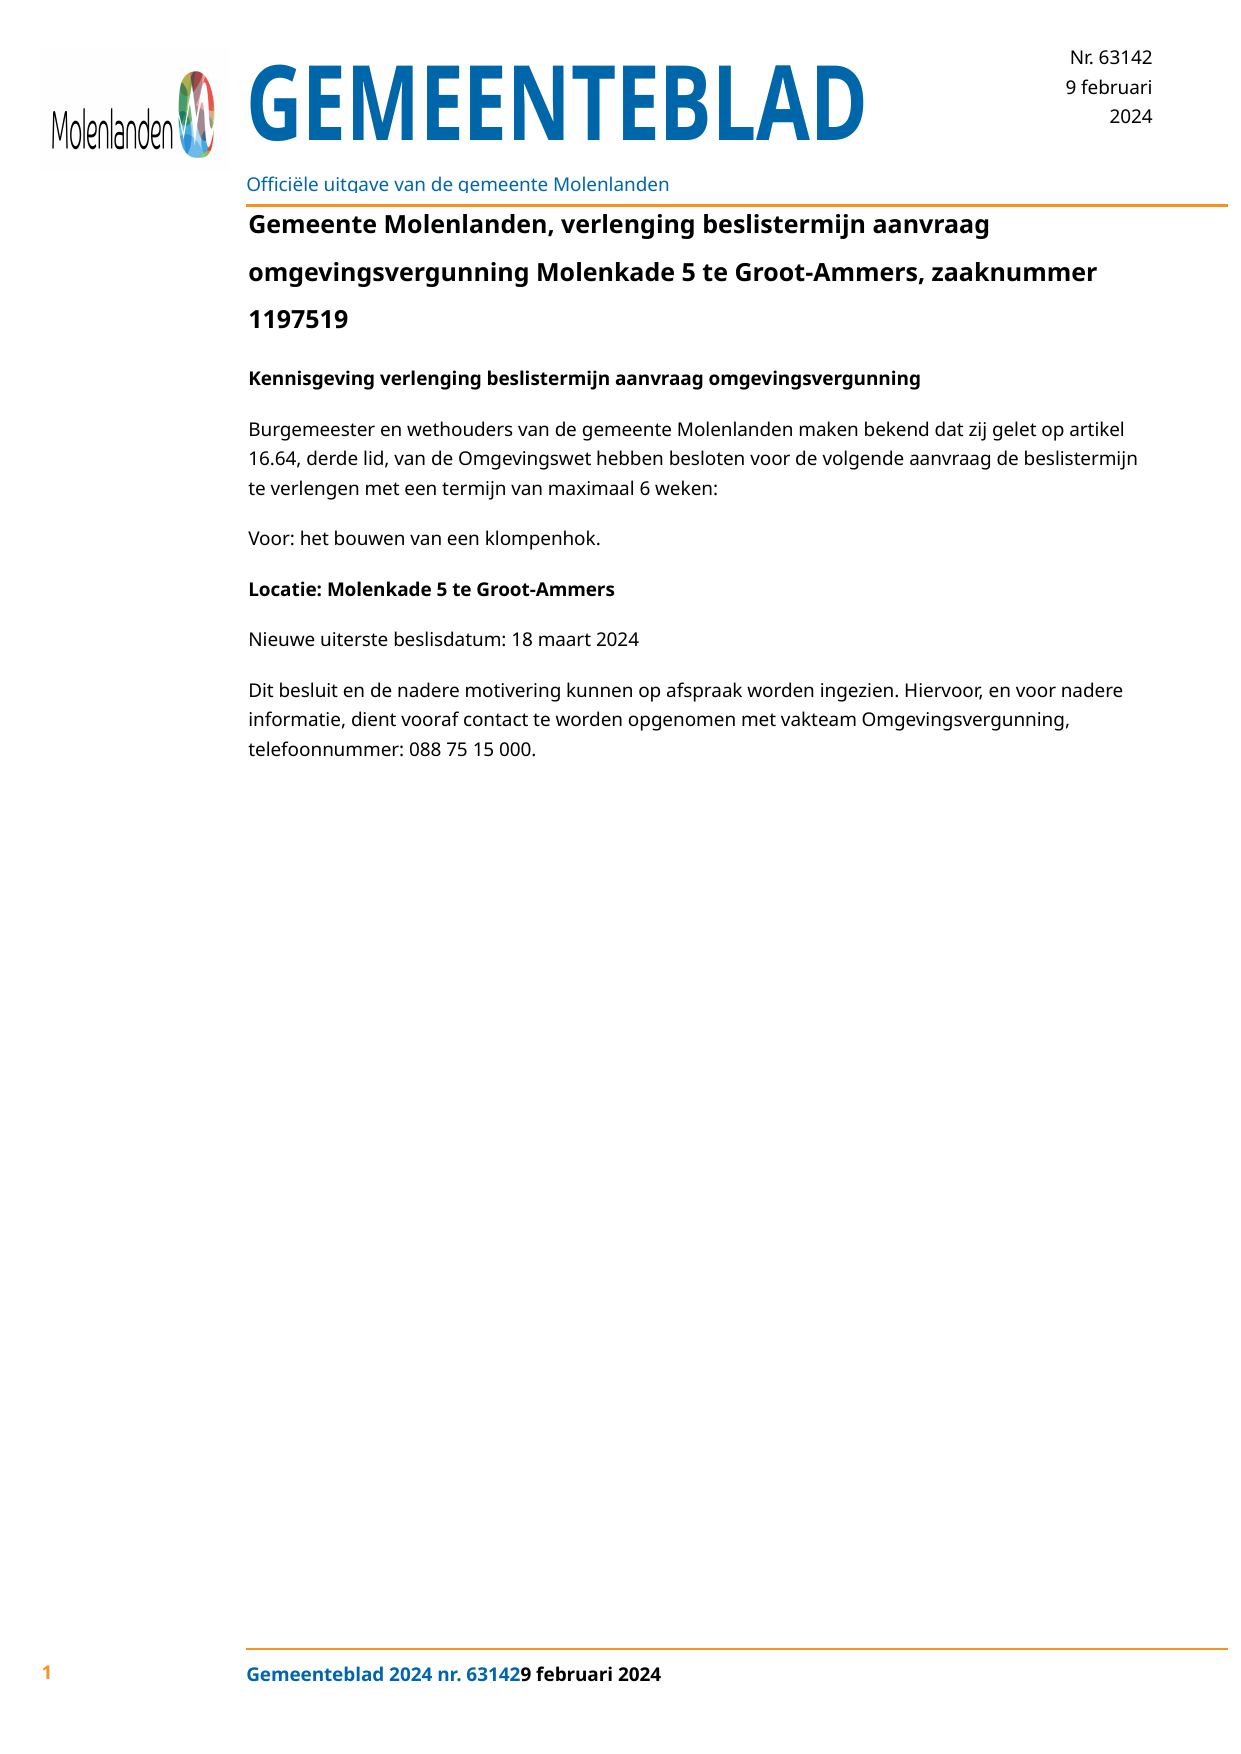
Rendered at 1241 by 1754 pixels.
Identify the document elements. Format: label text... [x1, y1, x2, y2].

text Nieuwe uiterste beslisdatum: 18 maart 2024 [248, 626, 1152, 652]
text Voor: het bouwen van een klompenhok. [248, 526, 1152, 551]
text Dit besluit en de nadere motivering kunnen op afspraak worden ingezien. Hiervoor, en voor nadere informatie, dient vooraf contact te worden opgenomen met vakteam Omgevingsvergunning, telefoonnummer: 088 75 15 000. [248, 677, 1152, 762]
text Locatie: Molenkade 5 te Groot-Ammers [248, 576, 1152, 602]
text Burgemeester en wethouders van de gemeente Molenlanden maken bekend dat zij gelet op artikel 16.64, derde lid, van de Omgevingswet hebben besloten voor de volgende aanvraag de beslistermijn te verlengen met een termijn van maximaal 6 weken: [248, 416, 1152, 501]
picture [41, 47, 231, 172]
text Kennisgeving verlenging beslistermijn aanvraag omgevingsvergunning [248, 366, 1152, 391]
text Gemeente Molenlanden, verlenging beslistermijn aanvraag omgevingsvergunning Molenkade 5 te Groot-Ammers, zaaknummer 1197519 [248, 207, 1152, 336]
